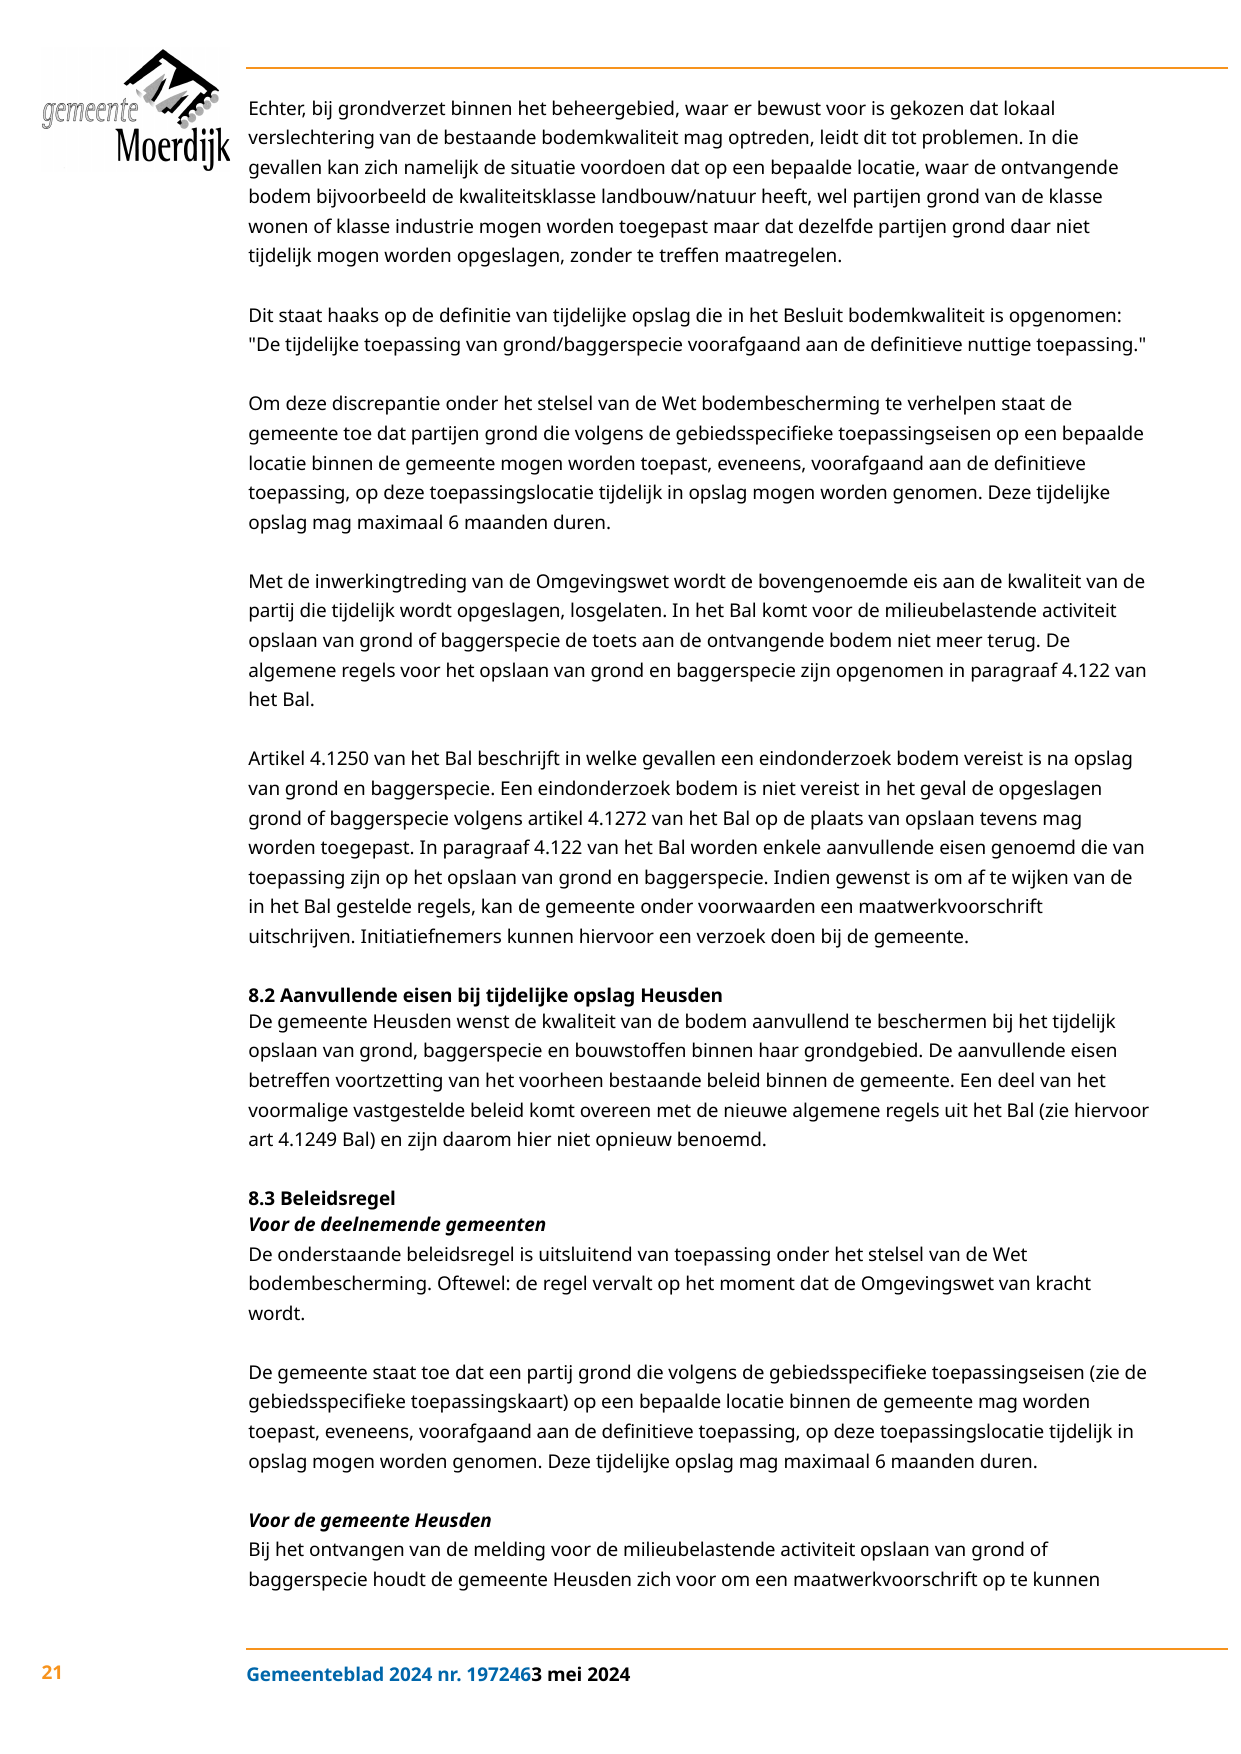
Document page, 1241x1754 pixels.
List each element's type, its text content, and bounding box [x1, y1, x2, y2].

text Voor de gemeente Heusden [248, 1507, 1152, 1533]
text 8.3 Beleidsregel [248, 1186, 1152, 1211]
text Dit staat haaks op de definitie van tijdelijke opslag die in het Besluit bodemkwaliteit is opgenomen: "De tijdelijke toepassing van grond/baggerspecie voorafgaand aan de definitieve nuttige toepassing." [248, 302, 1152, 357]
text Echter, bij grondverzet binnen het beheergebied, waar er bewust voor is gekozen dat lokaal verslechtering van de bestaande bodemkwaliteit mag optreden, leidt dit tot problemen. In die gevallen kan zich namelijk de situatie voordoen dat op een bepaalde locatie, waar de ontvangende bodem bijvoorbeeld de kwaliteitsklasse landbouw/natuur heeft, wel partijen grond van de klasse wonen of klasse industrie mogen worden toegepast maar dat dezelfde partijen grond daar niet tijdelijk mogen worden opgeslagen, zonder te treffen maatregelen. [248, 95, 1152, 268]
picture [41, 47, 231, 172]
text Artikel 4.1250 van het Bal beschrijft in welke gevallen een eindonderzoek bodem vereist is na opslag van grond en baggerspecie. Een eindonderzoek bodem is niet vereist in het geval de opgeslagen grond of baggerspecie volgens artikel 4.1272 van het Bal op de plaats van opslaan tevens mag worden toegepast. In paragraaf 4.122 van het Bal worden enkele aanvullende eisen genoemd die van toepassing zijn op het opslaan van grond en baggerspecie. Indien gewenst is om af te wijken van de in het Bal gestelde regels, kan de gemeente onder voorwaarden een maatwerkvoorschrift uitschrijven. Initiatiefnemers kunnen hiervoor een verzoek doen bij de gemeente. [248, 746, 1152, 949]
text Met de inwerkingtreding van de Omgevingswet wordt de bovengenoemde eis aan de kwaliteit van de partij die tijdelijk wordt opgeslagen, losgelaten. In het Bal komt voor de milieubelastende activiteit opslaan van grond of baggerspecie de toets aan de ontvangende bodem niet meer terug. De algemene regels voor het opslaan van grond en baggerspecie zijn opgenomen in paragraaf 4.122 van het Bal. [248, 568, 1152, 712]
text De gemeente Heusden wenst de kwaliteit van de bodem aanvullend te beschermen bij het tijdelijk opslaan van grond, baggerspecie en bouwstoffen binnen haar grondgebied. De aanvullende eisen betreffen voortzetting van het voorheen bestaande beleid binnen de gemeente. Een deel van het voormalige vastgestelde beleid komt overeen met de nieuwe algemene regels uit het Bal (zie hiervoor art 4.1249 Bal) en zijn daarom hier niet opnieuw benoemd. [248, 1008, 1152, 1152]
text Voor de deelnemende gemeenten [248, 1211, 1152, 1237]
text Bij het ontvangen van de melding voor de milieubelastende activiteit opslaan van grond of baggerspecie houdt de gemeente Heusden zich voor om een maatwerkvoorschrift op te kunnen [248, 1537, 1152, 1592]
text De onderstaande beleidsregel is uitsluitend van toepassing onder het stelsel van de Wet bodembescherming. Oftewel: de regel vervalt op het moment dat de Omgevingswet van kracht wordt. [248, 1241, 1152, 1326]
text De gemeente staat toe dat een partij grond die volgens de gebiedsspecifieke toepassingseisen (zie de gebiedsspecifieke toepassingskaart) op een bepaalde locatie binnen de gemeente mag worden toepast, eveneens, voorafgaand aan de definitieve toepassing, op deze toepassingslocatie tijdelijk in opslag mogen worden genomen. Deze tijdelijke opslag mag maximaal 6 maanden duren. [248, 1359, 1152, 1474]
text 8.2 Aanvullende eisen bij tijdelijke opslag Heusden [248, 982, 1152, 1008]
text Om deze discrepantie onder het stelsel van de Wet bodembescherming te verhelpen staat de gemeente toe dat partijen grond die volgens de gebiedsspecifieke toepassingseisen op een bepaalde locatie binnen de gemeente mogen worden toepast, eveneens, voorafgaand aan de definitieve toepassing, op deze toepassingslocatie tijdelijk in opslag mogen worden genomen. Deze tijdelijke opslag mag maximaal 6 maanden duren. [248, 391, 1152, 535]
